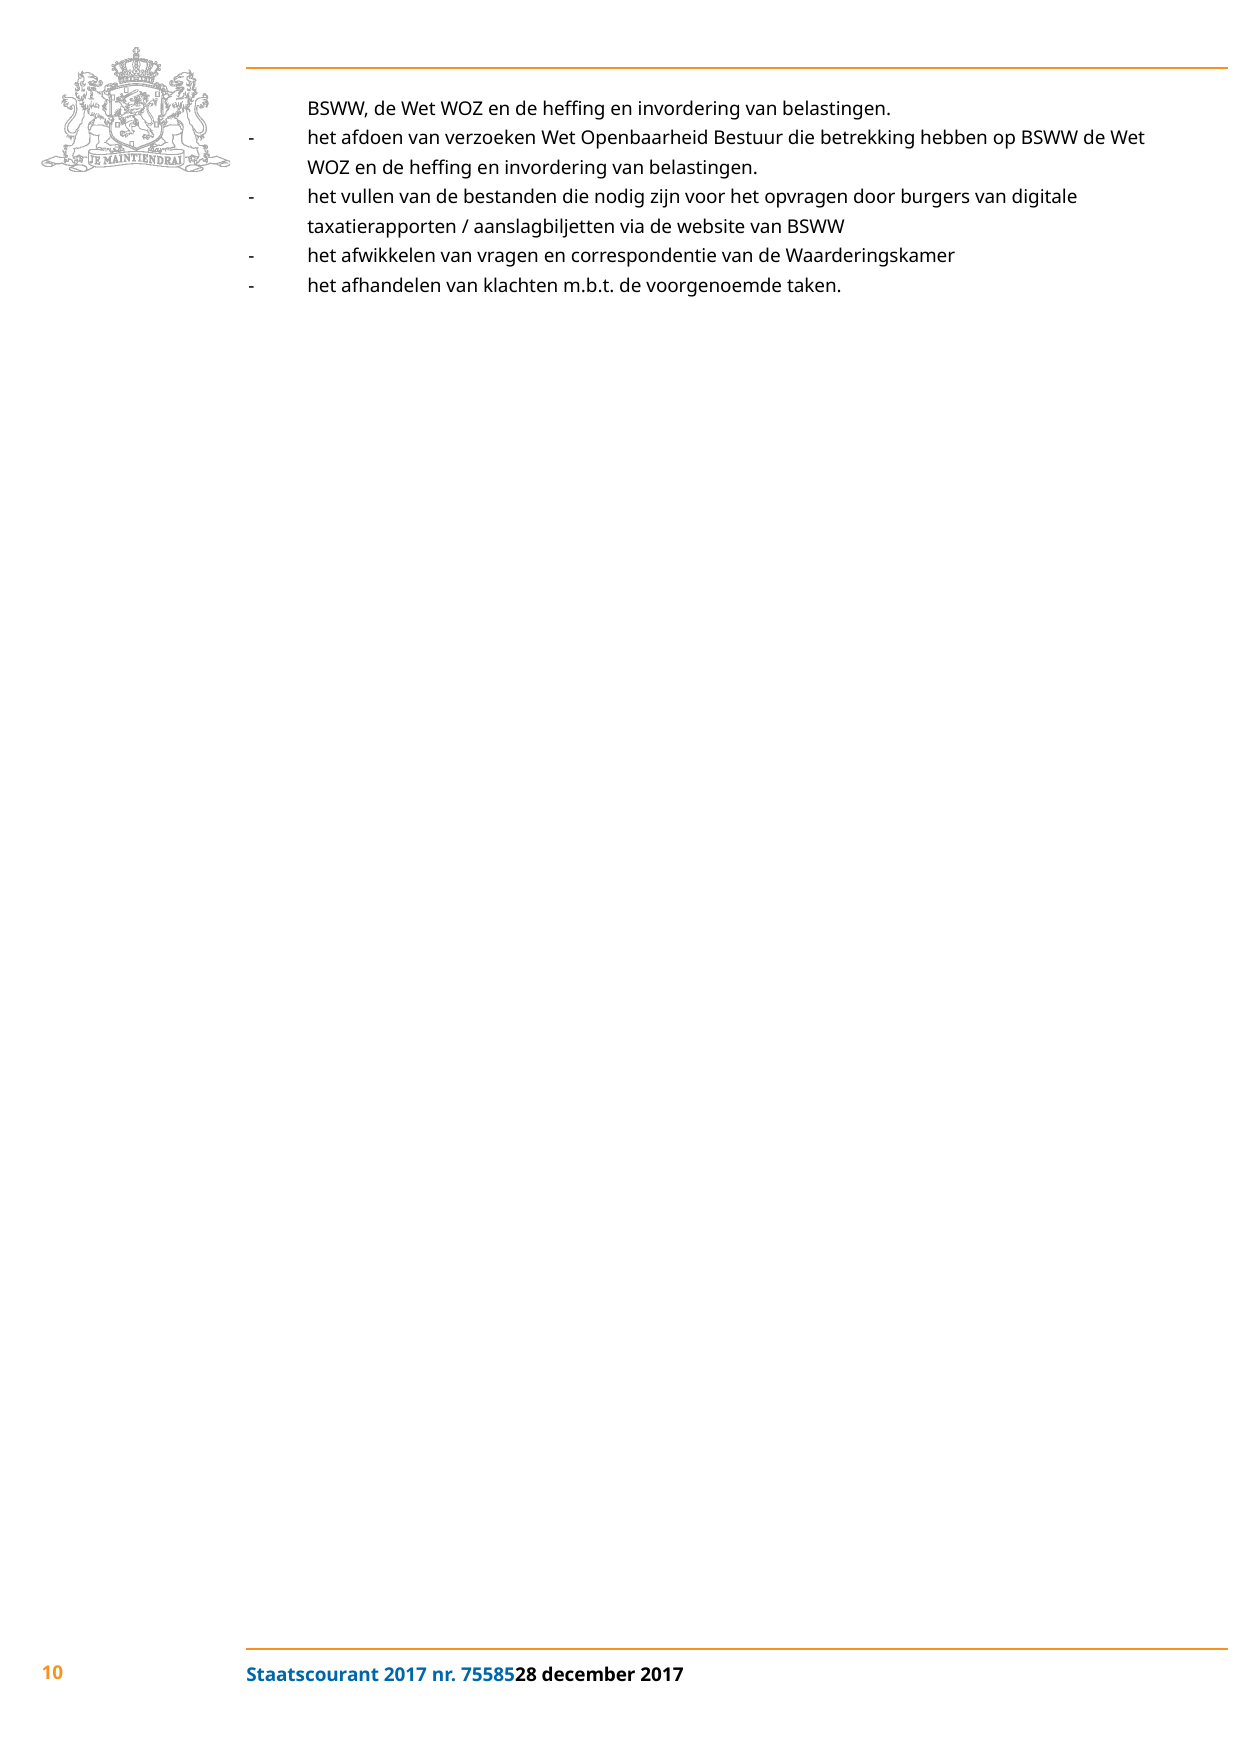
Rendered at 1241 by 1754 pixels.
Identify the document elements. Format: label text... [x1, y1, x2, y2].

list BSWW, de Wet WOZ en de heffing en invordering van belastingen. [248, 95, 1152, 121]
list het vullen van de bestanden die nodig zijn voor het opvragen door burgers van digitale taxatierapporten / aanslagbiljetten via de website van BSWW [248, 183, 1152, 239]
list het afwikkelen van vragen en correspondentie van de Waarderingskamer [248, 243, 1152, 268]
list het afhandelen van klachten m.b.t. de voorgenoemde taken. [248, 272, 1152, 298]
picture [41, 47, 231, 172]
list het afdoen van verzoeken Wet Openbaarheid Bestuur die betrekking hebben op BSWW de Wet WOZ en de heffing en invordering van belastingen. [248, 124, 1152, 180]
